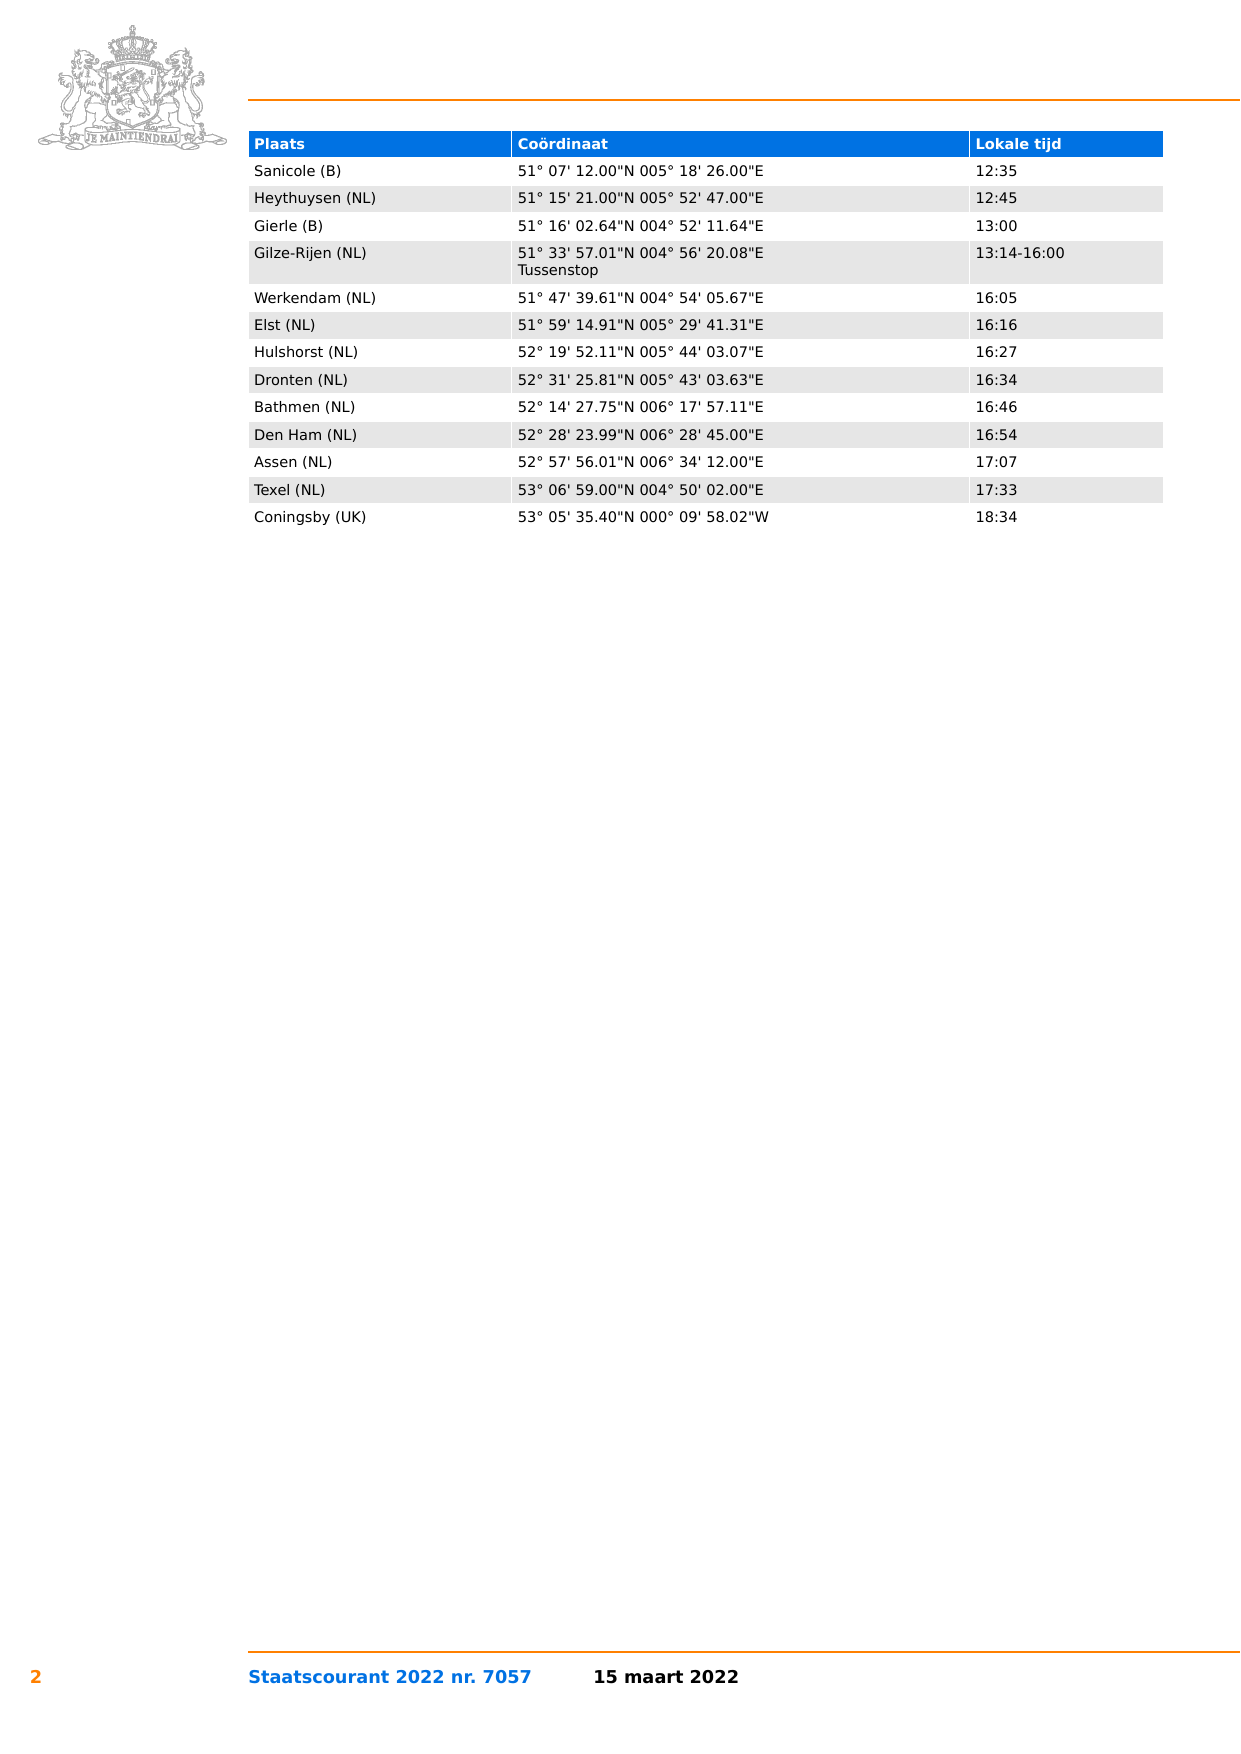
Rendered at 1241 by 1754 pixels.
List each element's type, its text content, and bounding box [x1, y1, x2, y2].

table_cell Bathmen (NL) [249, 395, 511, 421]
picture [38, 25, 227, 150]
table_cell 51° 07' 12.00"N 005° 18' 26.00"E [512, 158, 969, 185]
table_cell 18:34 [970, 504, 1163, 530]
table_cell 53° 05' 35.40"N 000° 09' 58.02"W [512, 504, 969, 530]
table_cell 51° 33' 57.01"N 004° 56' 20.08"E Tussenstop [512, 241, 969, 284]
table_cell 52° 57' 56.01"N 006° 34' 12.00"E [512, 449, 969, 476]
table_cell 52° 28' 23.99"N 006° 28' 45.00"E [512, 422, 969, 448]
table_cell 51° 15' 21.00"N 005° 52' 47.00"E [512, 186, 969, 212]
table_cell 16:54 [970, 422, 1163, 448]
table_cell 51° 47' 39.61"N 004° 54' 05.67"E [512, 285, 969, 311]
table_cell 16:46 [970, 395, 1163, 421]
table_cell 52° 14' 27.75"N 006° 17' 57.11"E [512, 395, 969, 421]
table_cell 17:33 [970, 477, 1163, 503]
table_cell Den Ham (NL) [249, 422, 511, 448]
table_cell Coningsby (UK) [249, 504, 511, 530]
table_cell 51° 16' 02.64"N 004° 52' 11.64"E [512, 213, 969, 239]
table_cell 17:07 [970, 449, 1163, 476]
table_cell 16:27 [970, 340, 1163, 366]
table_header Plaats [249, 131, 511, 157]
table_cell Assen (NL) [249, 449, 511, 476]
table_cell Gierle (B) [249, 213, 511, 239]
table_cell Heythuysen (NL) [249, 186, 511, 212]
table_header Coördinaat [512, 131, 969, 157]
table_cell 13:14-16:00 [970, 241, 1163, 284]
table_cell Gilze-Rijen (NL) [249, 241, 511, 284]
table_cell 53° 06' 59.00"N 004° 50' 02.00"E [512, 477, 969, 503]
table_cell 51° 59' 14.91"N 005° 29' 41.31"E [512, 312, 969, 339]
table_cell 12:45 [970, 186, 1163, 212]
table_cell Sanicole (B) [249, 158, 511, 185]
table_cell 16:34 [970, 367, 1163, 393]
table_cell 16:16 [970, 312, 1163, 339]
table_cell Texel (NL) [249, 477, 511, 503]
table_cell Werkendam (NL) [249, 285, 511, 311]
table_cell 52° 31' 25.81"N 005° 43' 03.63"E [512, 367, 969, 393]
table_cell Elst (NL) [249, 312, 511, 339]
table_cell 12:35 [970, 158, 1163, 185]
table_cell 52° 19' 52.11"N 005° 44' 03.07"E [512, 340, 969, 366]
table_cell 13:00 [970, 213, 1163, 239]
table_header Lokale tijd [970, 131, 1163, 157]
table_cell 16:05 [970, 285, 1163, 311]
table_cell Dronten (NL) [249, 367, 511, 393]
table_cell Hulshorst (NL) [249, 340, 511, 366]
